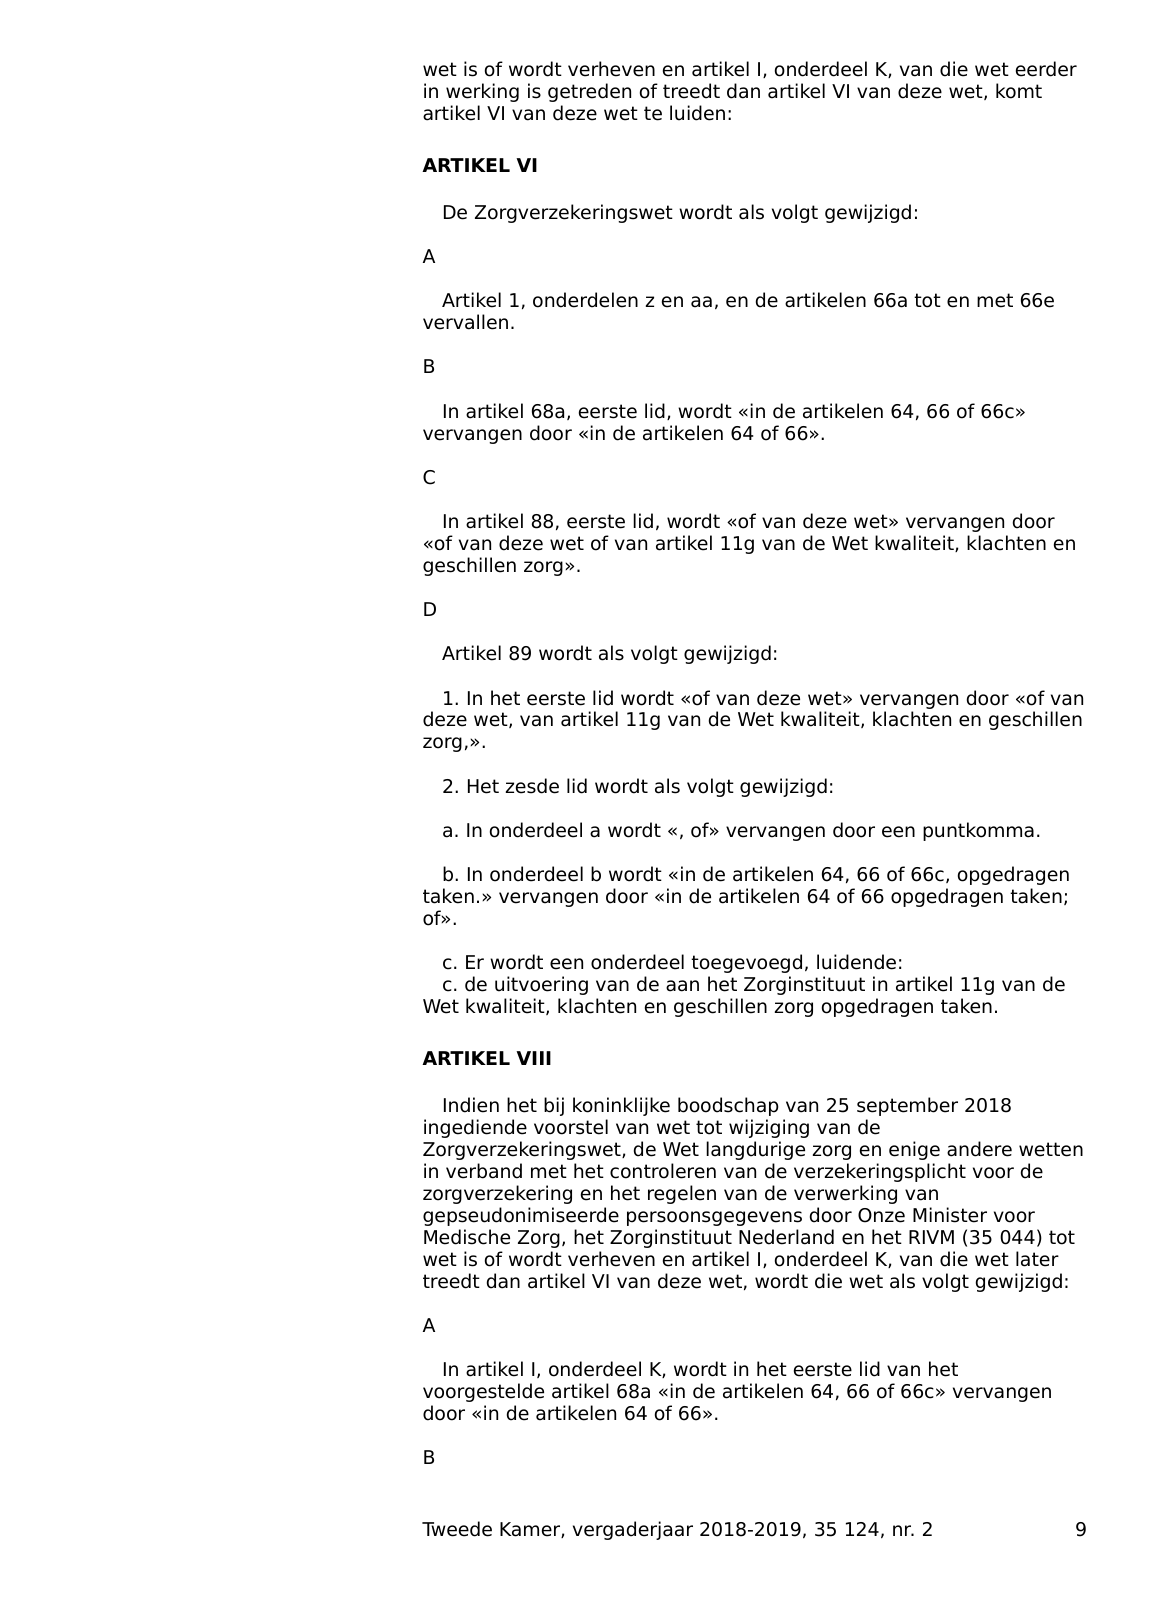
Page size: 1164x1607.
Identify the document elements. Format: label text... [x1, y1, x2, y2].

text 1. In het eerste lid wordt «of van deze wet» vervangen door «of van deze wet, van artikel 11g van de Wet kwaliteit, klachten en geschillen zorg,». [422, 687, 1087, 753]
text D [422, 599, 1087, 621]
text a. In onderdeel a wordt «, of» vervangen door een puntkomma. [422, 820, 1087, 842]
text In artikel 68a, eerste lid, wordt «in de artikelen 64, 66 of 66c» vervangen door «in de artikelen 64 of 66». [422, 401, 1087, 444]
subtitle ARTIKEL VIII [422, 1048, 1087, 1070]
text B [422, 356, 1087, 378]
text 2. Het zesde lid wordt als volgt gewijzigd: [422, 776, 1087, 797]
text c. de uitvoering van de aan het Zorginstituut in artikel 11g van de Wet kwaliteit, klachten en geschillen zorg opgedragen taken. [422, 974, 1087, 1018]
text Indien het bij koninklijke boodschap van 25 september 2018 ingediende voorstel van wet tot wijziging van de Zorgverzekeringswet, de Wet langdurige zorg en enige andere wetten in verband met het controleren van de verzekeringsplicht voor de zorgverzekering en het regelen van de verwerking van gepseudonimiseerde persoonsgegevens door Onze Minister voor Medische Zorg, het Zorginstituut Nederland en het RIVM (35 044) tot wet is of wordt verheven en artikel I, onderdeel K, van die wet later treedt dan artikel VI van deze wet, wordt die wet als volgt gewijzigd: [422, 1095, 1087, 1293]
text De Zorgverzekeringswet wordt als volgt gewijzigd: [422, 202, 1087, 224]
text b. In onderdeel b wordt «in de artikelen 64, 66 of 66c, opgedragen taken.» vervangen door «in de artikelen 64 of 66 opgedragen taken; of». [422, 864, 1087, 930]
text Artikel 89 wordt als volgt gewijzigd: [422, 643, 1087, 665]
text wet is of wordt verheven en artikel I, onderdeel K, van die wet eerder in werking is getreden of treedt dan artikel VI van deze wet, komt artikel VI van deze wet te luiden: [422, 59, 1087, 125]
text In artikel 88, eerste lid, wordt «of van deze wet» vervangen door «of van deze wet of van artikel 11g van de Wet kwaliteit, klachten en geschillen zorg». [422, 511, 1087, 577]
text In artikel I, onderdeel K, wordt in het eerste lid van het voorgestelde artikel 68a «in de artikelen 64, 66 of 66c» vervangen door «in de artikelen 64 of 66». [422, 1359, 1087, 1425]
text C [422, 467, 1087, 489]
text A [422, 246, 1087, 268]
text c. Er wordt een onderdeel toegevoegd, luidende: [422, 952, 1087, 974]
text Artikel 1, onderdelen z en aa, en de artikelen 66a tot en met 66e vervallen. [422, 290, 1087, 334]
text A [422, 1315, 1087, 1337]
text B [422, 1447, 1087, 1469]
subtitle ARTIKEL VI [422, 155, 1087, 177]
